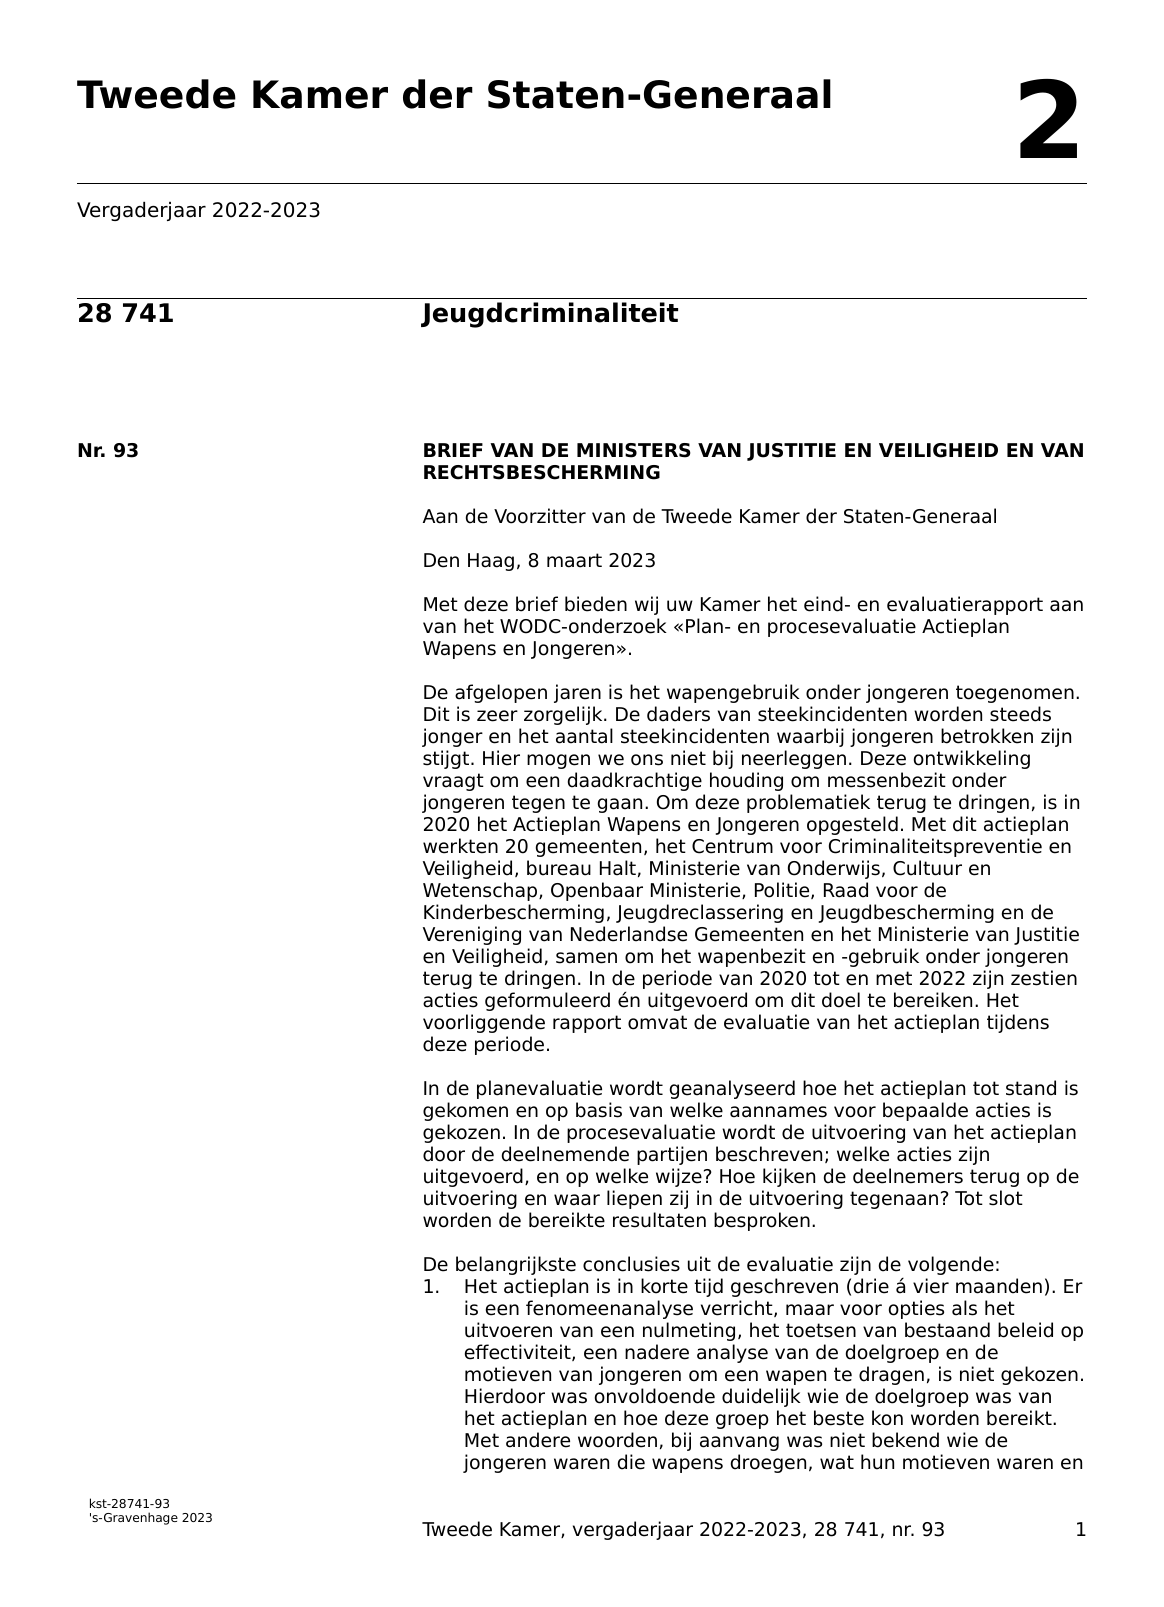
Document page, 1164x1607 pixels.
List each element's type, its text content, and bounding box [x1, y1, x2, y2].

subtitle Nr. 93 BRIEF VAN DE MINISTERS VAN JUSTITIE EN VEILIGHEID EN VAN RECHTSBESCHERMING [77, 440, 1087, 484]
text kst-28741-93 [88, 1497, 323, 1511]
text In de planevaluatie wordt geanalyseerd hoe het actieplan tot stand is gekomen en op basis van welke aannames voor bepaalde acties is gekozen. In de procesevaluatie wordt de uitvoering van het actieplan door de deelnemende partijen beschreven; welke acties zijn uitgevoerd, en op welke wijze? Hoe kijken de deelnemers terug op de uitvoering en waar liepen zij in de uitvoering tegenaan? Tot slot worden de bereikte resultaten besproken. [422, 1078, 1087, 1232]
text De afgelopen jaren is het wapengebruik onder jongeren toegenomen. Dit is zeer zorgelijk. De daders van steekincidenten worden steeds jonger en het aantal steekincidenten waarbij jongeren betrokken zijn stijgt. Hier mogen we ons niet bij neerleggen. Deze ontwikkeling vraagt om een daadkrachtige houding om messenbezit onder jongeren tegen te gaan. Om deze problematiek terug te dringen, is in 2020 het Actieplan Wapens en Jongeren opgesteld. Met dit actieplan werkten 20 gemeenten, het Centrum voor Criminaliteitspreventie en Veiligheid, bureau Halt, Ministerie van Onderwijs, Cultuur en Wetenschap, Openbaar Ministerie, Politie, Raad voor de Kinderbescherming, Jeugdreclassering en Jeugdbescherming en de Vereniging van Nederlandse Gemeenten en het Ministerie van Justitie en Veiligheid, samen om het wapenbezit en -gebruik onder jongeren terug te dringen. In de periode van 2020 tot en met 2022 zijn zestien acties geformuleerd én uitgevoerd om dit doel te bereiken. Het voorliggende rapport omvat de evaluatie van het actieplan tijdens deze periode. [422, 682, 1087, 1056]
text Aan de Voorzitter van de Tweede Kamer der Staten-Generaal [422, 506, 1087, 528]
table_header Tweede Kamer der Staten-Generaal [77, 59, 886, 183]
text De belangrijkste conclusies uit de evaluatie zijn de volgende: [422, 1254, 1087, 1276]
text 1. Het actieplan is in korte tijd geschreven (drie á vier maanden). Er is een fenomeenanalyse verricht, maar voor opties als het uitvoeren van een nulmeting, het toetsen van bestaand beleid op effectiviteit, een nadere analyse van de doelgroep en de motieven van jongeren om een wapen te dragen, is niet gekozen. Hierdoor was onvoldoende duidelijk wie de doelgroep was van het actieplan en hoe deze groep het beste kon worden bereikt. Met andere woorden, bij aanvang was niet bekend wie de jongeren waren die wapens droegen, wat hun motieven waren en [422, 1276, 1087, 1474]
text Den Haag, 8 maart 2023 [422, 550, 1087, 572]
subtitle 28 741 Jeugdcriminaliteit [77, 299, 1087, 329]
text Met deze brief bieden wij uw Kamer het eind- en evaluatierapport aan van het WODC-onderzoek «Plan- en procesevaluatie Actieplan Wapens en Jongeren». [422, 594, 1087, 660]
table_cell Vergaderjaar 2022-2023 [77, 184, 1087, 298]
text 's-Gravenhage 2023 [88, 1511, 323, 1525]
table_header 2 [886, 59, 1087, 183]
